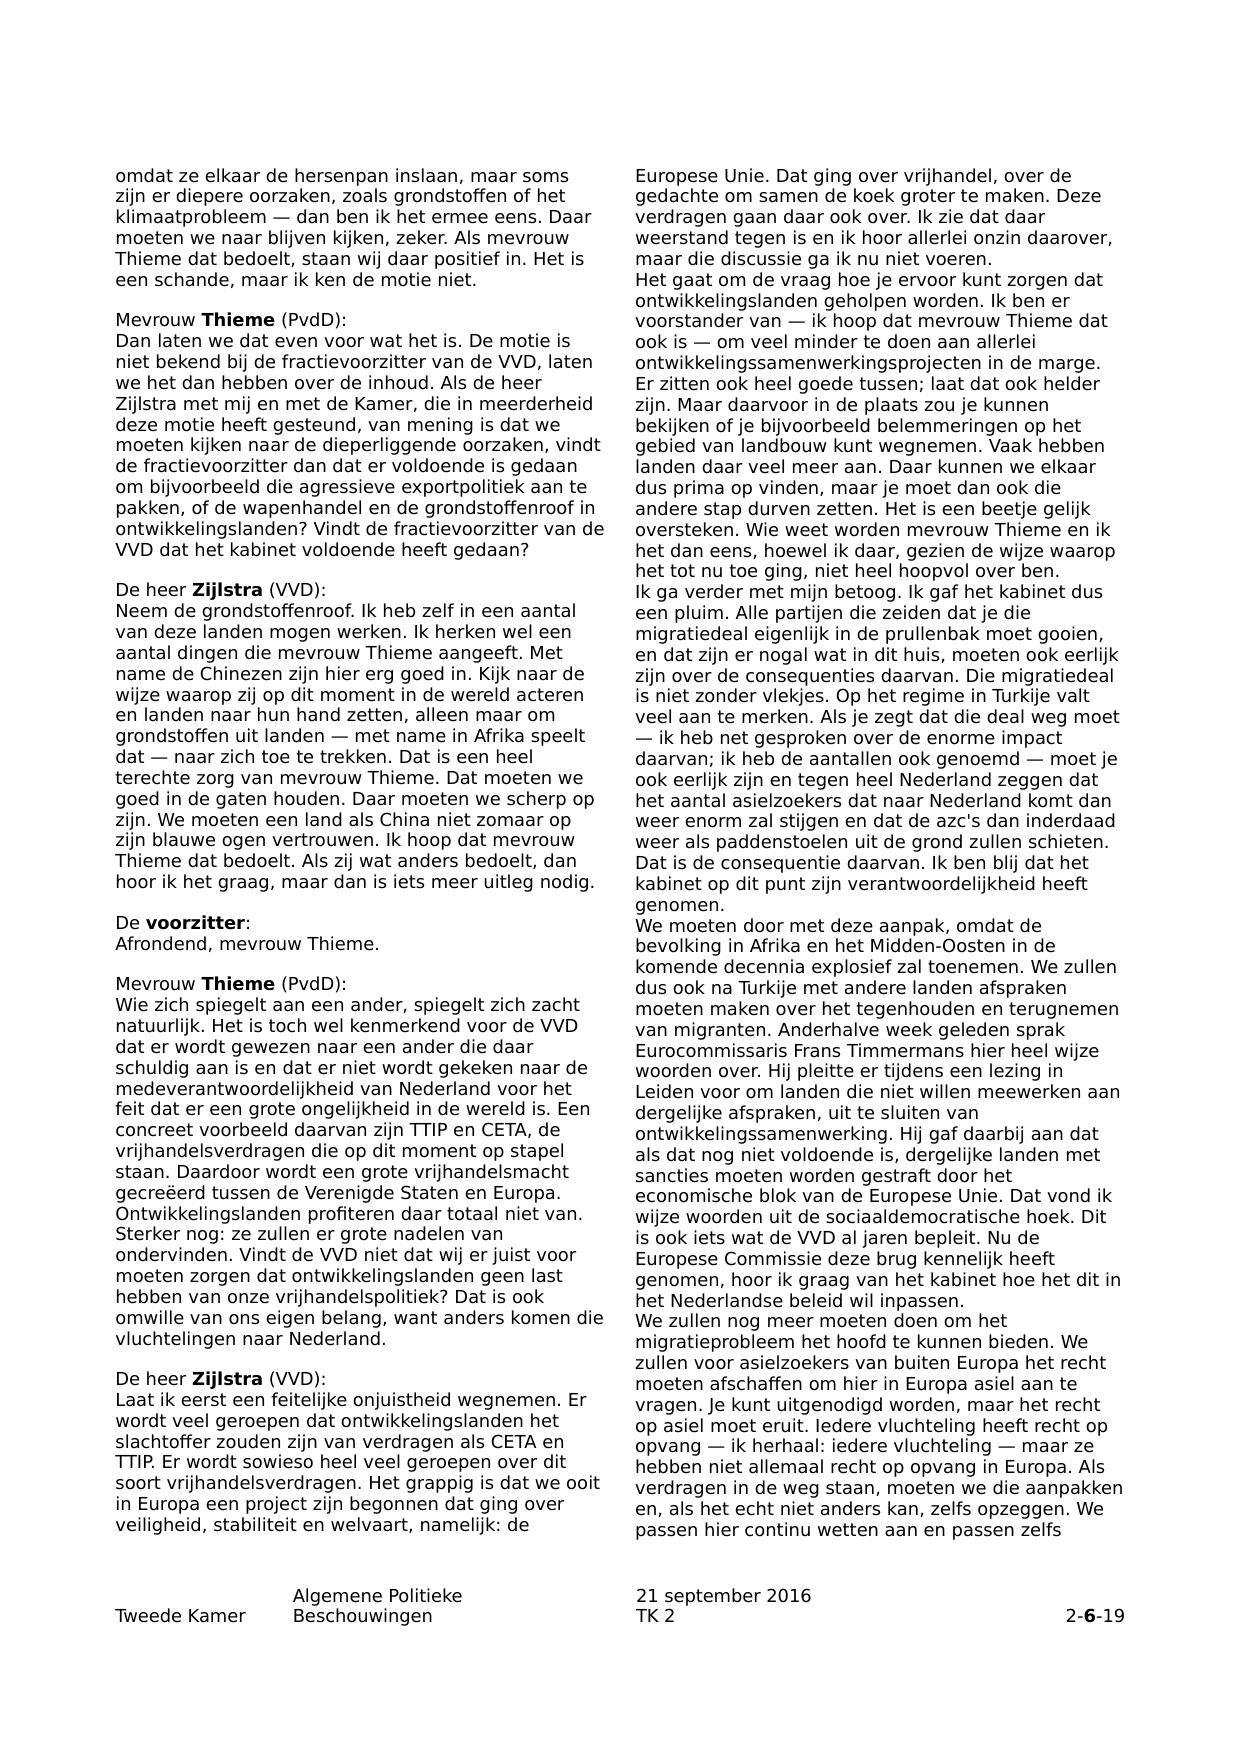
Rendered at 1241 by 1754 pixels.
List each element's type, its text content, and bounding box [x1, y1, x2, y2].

text Mevrouw Thieme (PvdD): [115, 310, 605, 331]
text De heer Zijlstra (VVD): [115, 580, 605, 601]
text Dan laten we dat even voor wat het is. De motie is niet bekend bij de fractievoorzitter van de VVD, laten we het dan hebben over de inhoud. Als de heer Zijlstra met mij en met de Kamer, die in meerderheid deze motie heeft gesteund, van mening is dat we moeten kijken naar de dieperliggende oorzaken, vindt de fractievoorzitter dan dat er voldoende is gedaan om bijvoorbeeld die agressieve exportpolitiek aan te pakken, of de wapenhandel en de grondstoffenroof in ontwikkelingslanden? Vindt de fractievoorzitter van de VVD dat het kabinet voldoende heeft gedaan? [115, 331, 605, 560]
text Ik ga verder met mijn betoog. Ik gaf het kabinet dus een pluim. Alle partijen die zeiden dat je die migratiedeal eigenlijk in de prullenbak moet gooien, en dat zijn er nogal wat in dit huis, moeten ook eerlijk zijn over de consequenties daarvan. Die migratiedeal is niet zonder vlekjes. Op het regime in Turkije valt veel aan te merken. Als je zegt dat die deal weg moet — ik heb net gesproken over de enorme impact daarvan; ik heb de aantallen ook genoemd — moet je ook eerlijk zijn en tegen heel Nederland zeggen dat het aantal asielzoekers dat naar Nederland komt dan weer enorm zal stijgen en dat de azc's dan inderdaad weer als paddenstoelen uit de grond zullen schieten. Dat is de consequentie daarvan. Ik ben blij dat het kabinet op dit punt zijn verantwoordelijkheid heeft genomen. [635, 582, 1125, 915]
text We moeten door met deze aanpak, omdat de bevolking in Afrika en het Midden-Oosten in de komende decennia explosief zal toenemen. We zullen dus ook na Turkije met andere landen afspraken moeten maken over het tegenhouden en terugnemen van migranten. Anderhalve week geleden sprak Eurocommissaris Frans Timmermans hier heel wijze woorden over. Hij pleitte er tijdens een lezing in Leiden voor om landen die niet willen meewerken aan dergelijke afspraken, uit te sluiten van ontwikkelingssamenwerking. Hij gaf daarbij aan dat als dat nog niet voldoende is, dergelijke landen met sancties moeten worden gestraft door het economische blok van de Europese Unie. Dat vond ik wijze woorden uit de sociaaldemocratische hoek. Dit is ook iets wat de VVD al jaren bepleit. Nu de Europese Commissie deze brug kennelijk heeft genomen, hoor ik graag van het kabinet hoe het dit in het Nederlandse beleid wil inpassen. [635, 915, 1125, 1311]
text De voorzitter: [115, 913, 605, 933]
text Neem de grondstoffenroof. Ik heb zelf in een aantal van deze landen mogen werken. Ik herken wel een aantal dingen die mevrouw Thieme aangeeft. Met name de Chinezen zijn hier erg goed in. Kijk naar de wijze waarop zij op dit moment in de wereld acteren en landen naar hun hand zetten, alleen maar om grondstoffen uit landen — met name in Afrika speelt dat — naar zich toe te trekken. Dat is een heel terechte zorg van mevrouw Thieme. Dat moeten we goed in de gaten houden. Daar moeten we scherp op zijn. We moeten een land als China niet zomaar op zijn blauwe ogen vertrouwen. Ik hoop dat mevrouw Thieme dat bedoelt. Als zij wat anders bedoelt, dan hoor ik het graag, maar dan is iets meer uitleg nodig. [115, 601, 605, 893]
text We zullen nog meer moeten doen om het migratieprobleem het hoofd te kunnen bieden. We zullen voor asielzoekers van buiten Europa het recht moeten afschaffen om hier in Europa asiel aan te vragen. Je kunt uitgenodigd worden, maar het recht op asiel moet eruit. Iedere vluchteling heeft recht op opvang — ik herhaal: iedere vluchteling — maar ze hebben niet allemaal recht op opvang in Europa. Als verdragen in de weg staan, moeten we die aanpakken en, als het echt niet anders kan, zelfs opzeggen. We passen hier continu wetten aan en passen zelfs [635, 1311, 1125, 1540]
text Wie zich spiegelt aan een ander, spiegelt zich zacht natuurlijk. Het is toch wel kenmerkend voor de VVD dat er wordt gewezen naar een ander die daar schuldig aan is en dat er niet wordt gekeken naar de medeverantwoordelijkheid van Nederland voor het feit dat er een grote ongelijkheid in de wereld is. Een concreet voorbeeld daarvan zijn TTIP en CETA, de vrijhandelsverdragen die op dit moment op stapel staan. Daardoor wordt een grote vrijhandelsmacht gecreëerd tussen de Verenigde Staten en Europa. Ontwikkelingslanden profiteren daar totaal niet van. Sterker nog: ze zullen er grote nadelen van ondervinden. Vindt de VVD niet dat wij er juist voor moeten zorgen dat ontwikkelingslanden geen last hebben van onze vrijhandelspolitiek? Dat is ook omwille van ons eigen belang, want anders komen die vluchtelingen naar Nederland. [115, 995, 605, 1349]
text De heer Zijlstra (VVD): [115, 1369, 605, 1390]
text Laat ik eerst een feitelijke onjuistheid wegnemen. Er wordt veel geroepen dat ontwikkelingslanden het slachtoffer zouden zijn van verdragen als CETA en TTIP. Er wordt sowieso heel veel geroepen over dit soort vrijhandelsverdragen. Het grappig is dat we ooit in Europa een project zijn begonnen dat ging over veiligheid, stabiliteit en welvaart, namelijk: de [115, 1390, 605, 1536]
text Europese Unie. Dat ging over vrijhandel, over de gedachte om samen de koek groter te maken. Deze verdragen gaan daar ook over. Ik zie dat daar weerstand tegen is en ik hoor allerlei onzin daarover, maar die discussie ga ik nu niet voeren. [635, 165, 1125, 269]
text Het gaat om de vraag hoe je ervoor kunt zorgen dat ontwikkelingslanden geholpen worden. Ik ben er voorstander van — ik hoop dat mevrouw Thieme dat ook is — om veel minder te doen aan allerlei ontwikkelingssamenwerkingsprojecten in de marge. Er zitten ook heel goede tussen; laat dat ook helder zijn. Maar daarvoor in de plaats zou je kunnen bekijken of je bijvoorbeeld belemmeringen op het gebied van landbouw kunt wegnemen. Vaak hebben landen daar veel meer aan. Daar kunnen we elkaar dus prima op vinden, maar je moet dan ook die andere stap durven zetten. Het is een beetje gelijk oversteken. Wie weet worden mevrouw Thieme en ik het dan eens, hoewel ik daar, gezien de wijze waarop het tot nu toe ging, niet heel hoopvol over ben. [635, 269, 1125, 582]
text Mevrouw Thieme (PvdD): [115, 974, 605, 995]
text omdat ze elkaar de hersenpan inslaan, maar soms zijn er diepere oorzaken, zoals grondstoffen of het klimaatprobleem — dan ben ik het ermee eens. Daar moeten we naar blijven kijken, zeker. Als mevrouw Thieme dat bedoelt, staan wij daar positief in. Het is een schande, maar ik ken de motie niet. [115, 165, 605, 290]
text Afrondend, mevrouw Thieme. [115, 933, 605, 954]
